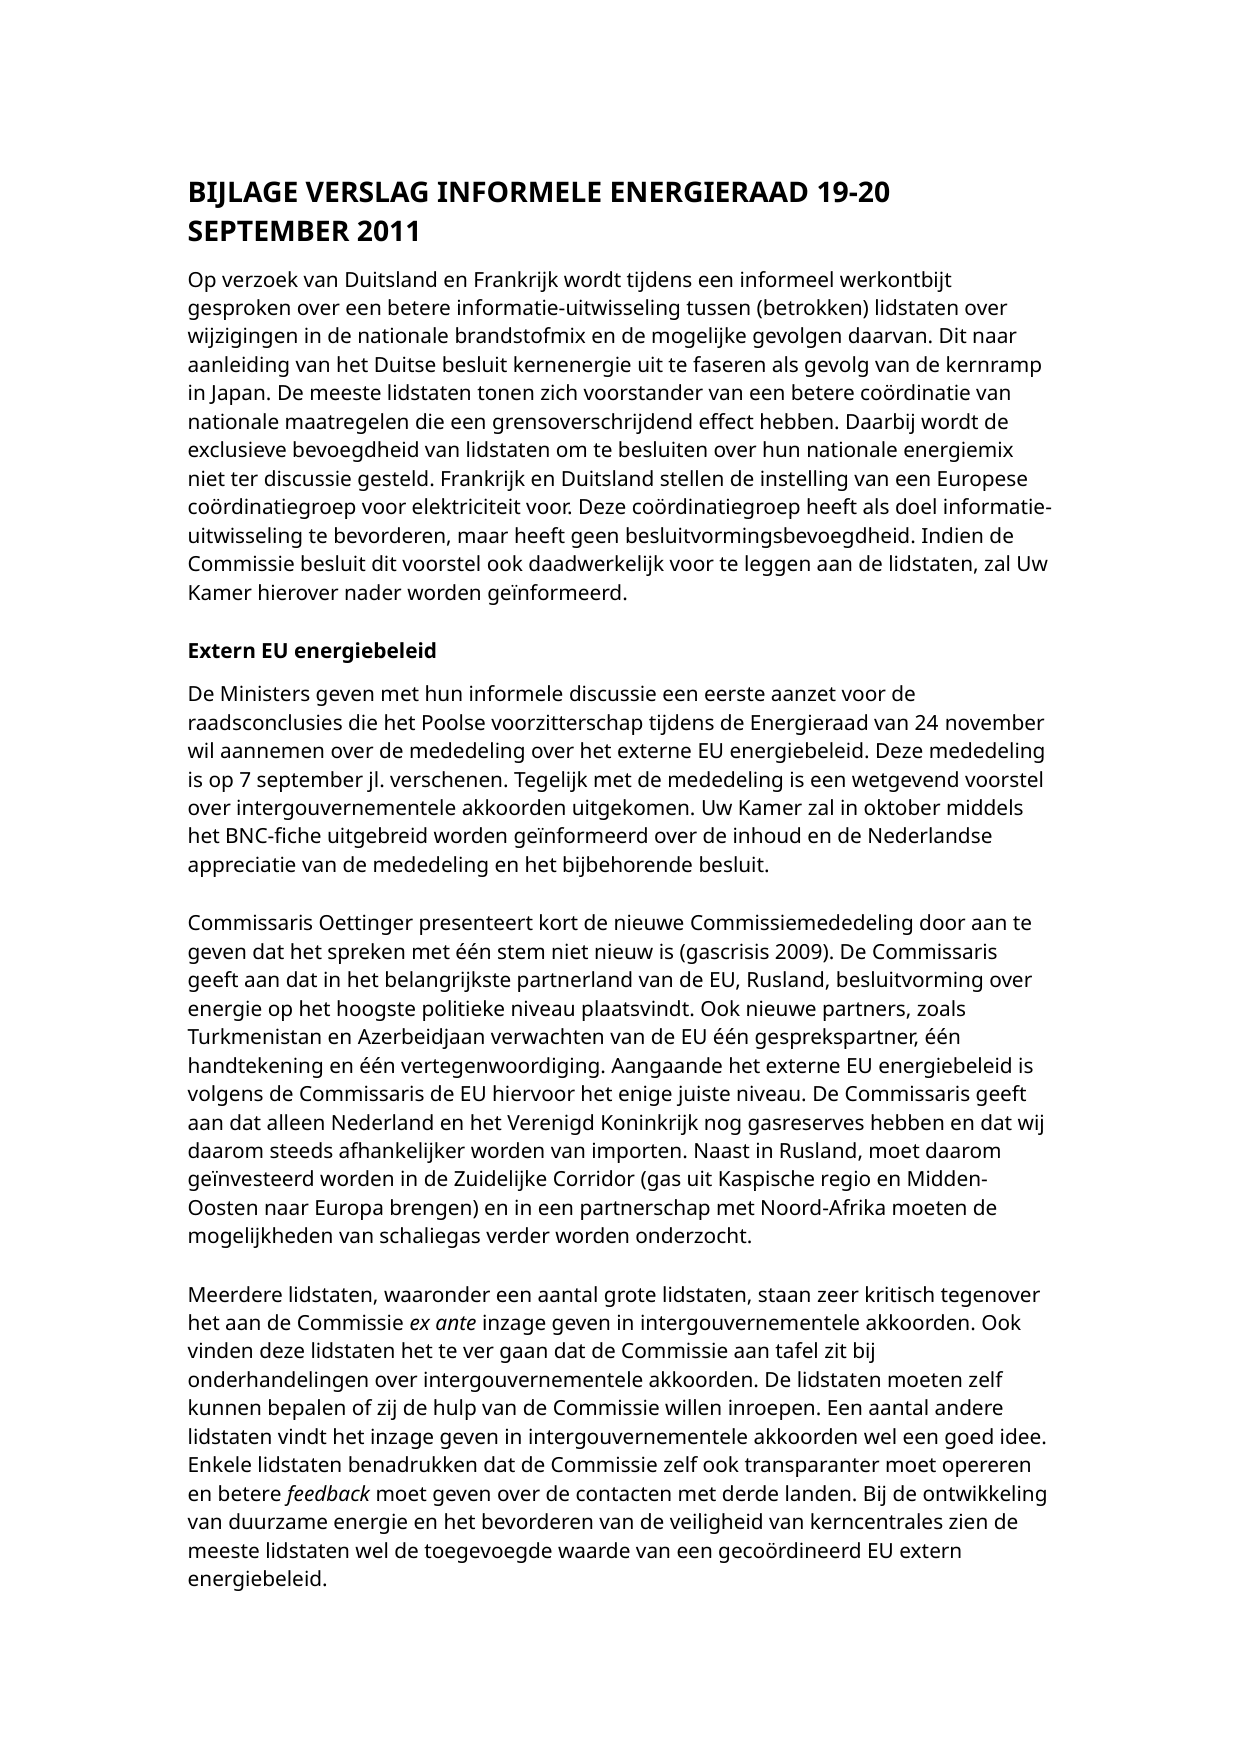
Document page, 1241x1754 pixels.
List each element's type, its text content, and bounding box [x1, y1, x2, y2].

text Commissaris Oettinger presenteert kort de nieuwe Commissiemededeling door aan te geven dat het spreken met één stem niet nieuw is (gascrisis 2009). De Commissaris geeft aan dat in het belangrijkste partnerland van de EU, Rusland, besluitvorming over energie op het hoogste politieke niveau plaatsvindt. Ook nieuwe partners, zoals Turkmenistan en Azerbeidjaan verwachten van de EU één gesprekspartner, één handtekening en één vertegenwoordiging. Aangaande het externe EU energiebeleid is volgens de Commissaris de EU hiervoor het enige juiste niveau. De Commissaris geeft aan dat alleen Nederland en het Verenigd Koninkrijk nog gasreserves hebben en dat wij daarom steeds afhankelijker worden van importen. Naast in Rusland, moet daarom geïnvesteerd worden in de Zuidelijke Corridor (gas uit Kaspische regio en Midden-Oosten naar Europa brengen) en in een partnerschap met Noord-Afrika moeten de mogelijkheden van schaliegas verder worden onderzocht. [187, 908, 1053, 1250]
text Extern EU energiebeleid [187, 636, 1053, 664]
text Op verzoek van Duitsland en Frankrijk wordt tijdens een informeel werkontbijt gesproken over een betere informatie-uitwisseling tussen (betrokken) lidstaten over wijzigingen in de nationale brandstofmix en de mogelijke gevolgen daarvan. Dit naar aanleiding van het Duitse besluit kernenergie uit te faseren als gevolg van de kernramp in Japan. De meeste lidstaten tonen zich voorstander van een betere coördinatie van nationale maatregelen die een grensoverschrijdend effect hebben. Daarbij wordt de exclusieve bevoegdheid van lidstaten om te besluiten over hun nationale energiemix niet ter discussie gesteld. Frankrijk en Duitsland stellen de instelling van een Europese coördinatiegroep voor elektriciteit voor. Deze coördinatiegroep heeft als doel informatie-uitwisseling te bevorderen, maar heeft geen besluitvormingsbevoegdheid. Indien de Commissie besluit dit voorstel ook daadwerkelijk voor te leggen aan de lidstaten, zal Uw Kamer hierover nader worden geïnformeerd. [187, 265, 1053, 606]
text Meerdere lidstaten, waaronder een aantal grote lidstaten, staan zeer kritisch tegenover het aan de Commissie ex ante inzage geven in intergouvernementele akkoorden. Ook vinden deze lidstaten het te ver gaan dat de Commissie aan tafel zit bij onderhandelingen over intergouvernementele akkoorden. De lidstaten moeten zelf kunnen bepalen of zij de hulp van de Commissie willen inroepen. Een aantal andere lidstaten vindt het inzage geven in intergouvernementele akkoorden wel een goed idee. Enkele lidstaten benadrukken dat de Commissie zelf ook transparanter moet opereren en betere feedback moet geven over de contacten met derde landen. Bij de ontwikkeling van duurzame energie en het bevorderen van de veiligheid van kerncentrales zien de meeste lidstaten wel de toegevoegde waarde van een gecoördineerd EU extern energiebeleid. [187, 1280, 1053, 1593]
text De Ministers geven met hun informele discussie een eerste aanzet voor de raadsconclusies die het Poolse voorzitterschap tijdens de Energieraad van 24 november wil aannemen over de mededeling over het externe EU energiebeleid. Deze mededeling is op 7 september jl. verschenen. Tegelijk met de mededeling is een wetgevend voorstel over intergouvernementele akkoorden uitgekomen. Uw Kamer zal in oktober middels het BNC-fiche uitgebreid worden geïnformeerd over de inhoud en de Nederlandse appreciatie van de mededeling en het bijbehorende besluit. [187, 679, 1053, 878]
subtitle BIJLAGE VERSLAG INFORMELE ENERGIERAAD 19-20 SEPTEMBER 2011 [187, 172, 1053, 250]
